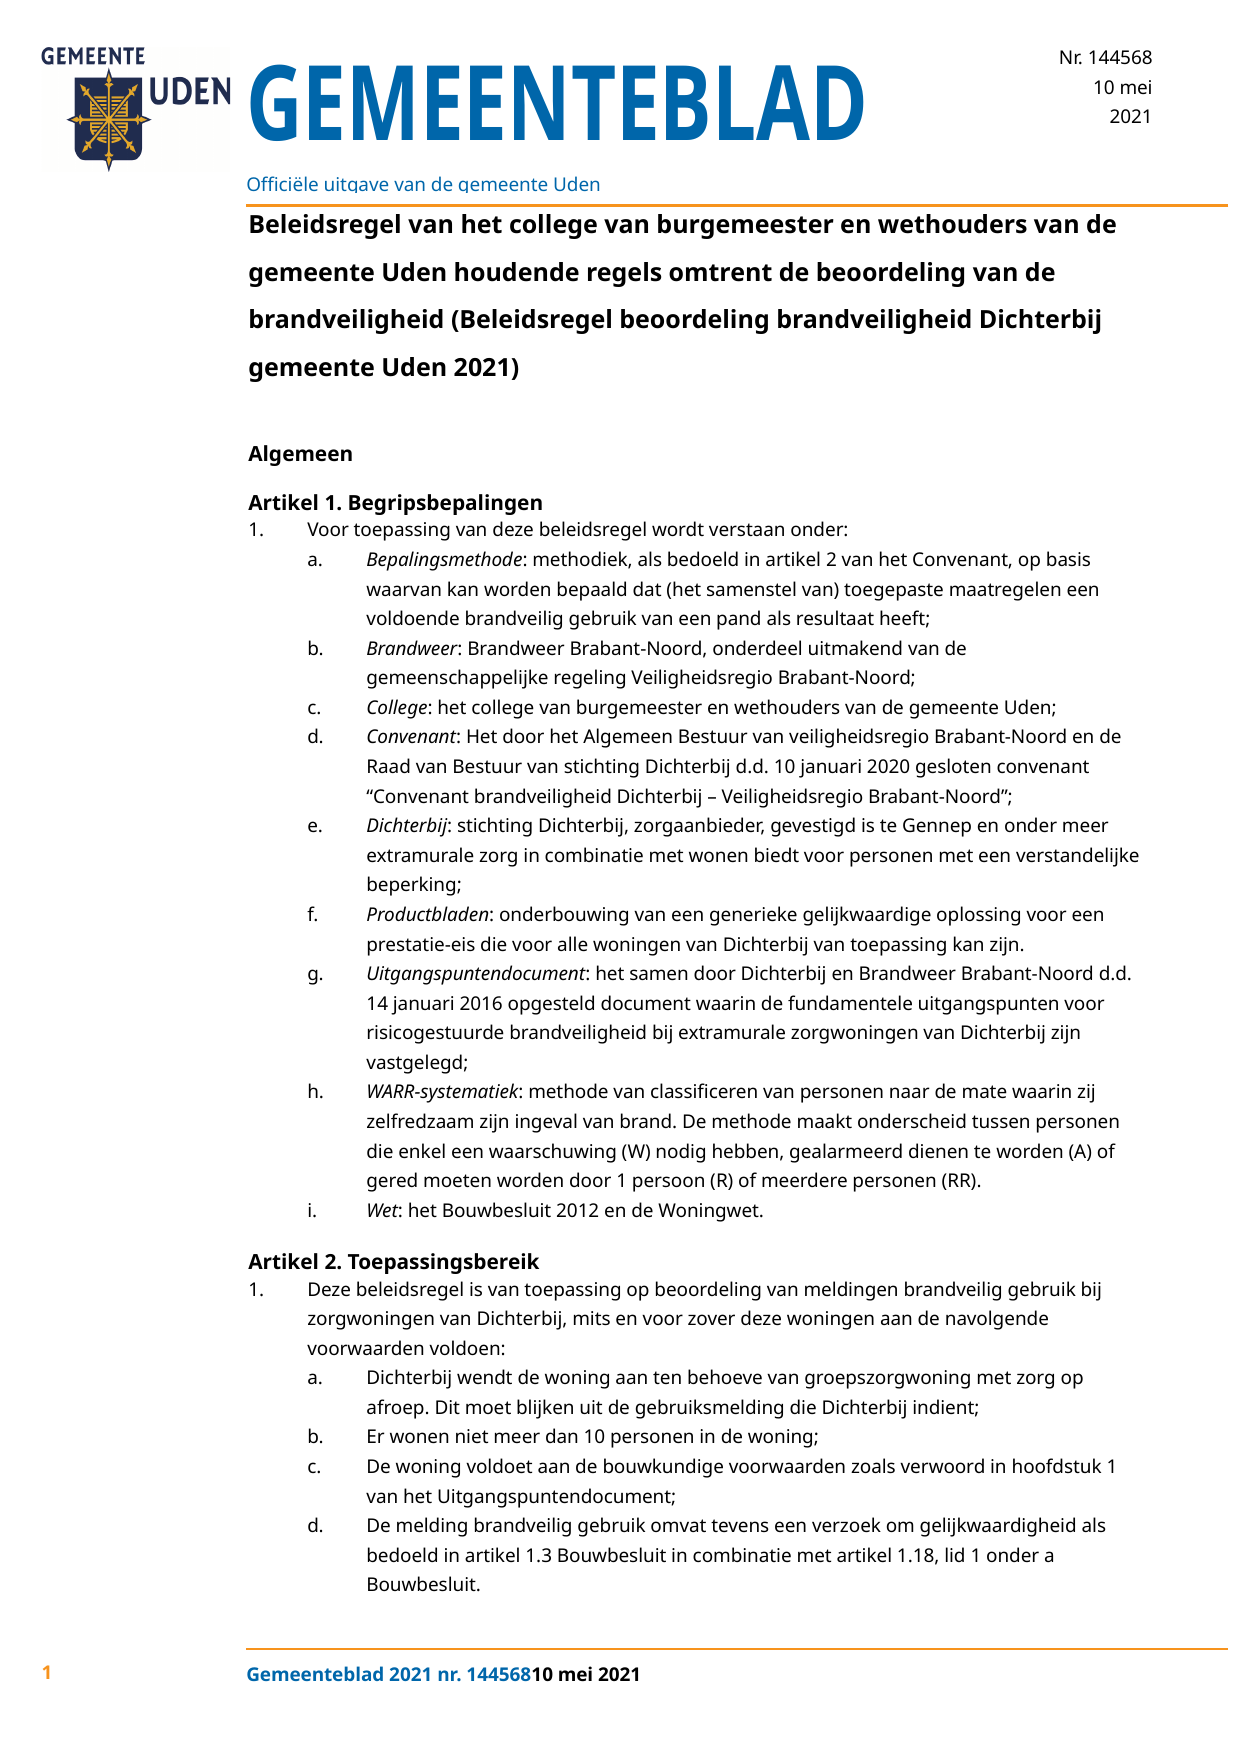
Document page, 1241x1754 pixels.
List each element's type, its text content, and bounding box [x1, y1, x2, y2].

list De woning voldoet aan de bouwkundige voorwaarden zoals verwoord in hoofdstuk 1 van het Uitgangspuntendocument; [307, 1453, 1152, 1509]
text Artikel 2. Toepassingsbereik [248, 1247, 1152, 1276]
list College: het college van burgemeester en wethouders van de gemeente Uden; [307, 694, 1152, 720]
list Uitgangspuntendocument: het samen door Dichterbij en Brandweer Brabant-Noord d.d. 14 januari 2016 opgesteld document waarin de fundamentele uitgangspunten voor risicogestuurde brandveiligheid bij extramurale zorgwoningen van Dichterbij zijn vastgelegd; [307, 960, 1152, 1075]
text Artikel 1. Begripsbepalingen [248, 488, 1152, 517]
text Beleidsregel van het college van burgemeester en wethouders van de gemeente Uden houdende regels omtrent de beoordeling van de brandveiligheid (Beleidsregel beoordeling brandveiligheid Dichterbij gemeente Uden 2021) [248, 207, 1152, 384]
list Convenant: Het door het Algemeen Bestuur van veiligheidsregio Brabant-Noord en de Raad van Bestuur van stichting Dichterbij d.d. 10 januari 2020 gesloten convenant “Convenant brandveiligheid Dichterbij – Veiligheidsregio Brabant-Noord”; [307, 724, 1152, 808]
list Brandweer: Brandweer Brabant-Noord, onderdeel uitmakend van de gemeenschappelijke regeling Veiligheidsregio Brabant-Noord; [307, 635, 1152, 690]
list WARR-systematiek: methode van classificeren van personen naar de mate waarin zij zelfredzaam zijn ingeval van brand. De methode maakt onderscheid tussen personen die enkel een waarschuwing (W) nodig hebben, gealarmeerd dienen te worden (A) of gered moeten worden door 1 persoon (R) of meerdere personen (RR). [307, 1079, 1152, 1193]
list Voor toepassing van deze beleidsregel wordt verstaan onder: [248, 517, 1152, 542]
list Dichterbij: stichting Dichterbij, zorgaanbieder, gevestigd is te Gennep en onder meer extramurale zorg in combinatie met wonen biedt voor personen met een verstandelijke beperking; [307, 812, 1152, 897]
list Deze beleidsregel is van toepassing op beoordeling van meldingen brandveilig gebruik bij zorgwoningen van Dichterbij, mits en voor zover deze woningen aan de navolgende voorwaarden voldoen: [248, 1276, 1152, 1361]
picture [41, 47, 231, 172]
list De melding brandveilig gebruik omvat tevens een verzoek om gelijkwaardigheid als bedoeld in artikel 1.3 Bouwbesluit in combinatie met artikel 1.18, lid 1 onder a Bouwbesluit. [307, 1512, 1152, 1597]
text Algemeen [248, 439, 1152, 467]
list Dichterbij wendt de woning aan ten behoeve van groepszorgwoning met zorg op afroep. Dit moet blijken uit de gebruiksmelding die Dichterbij indient; [307, 1364, 1152, 1420]
list Bepalingsmethode: methodiek, als bedoeld in artikel 2 van het Convenant, op basis waarvan kan worden bepaald dat (het samenstel van) toegepaste maatregelen een voldoende brandveilig gebruik van een pand als resultaat heeft; [307, 546, 1152, 631]
list Er wonen niet meer dan 10 personen in de woning; [307, 1424, 1152, 1449]
list Productbladen: onderbouwing van een generieke gelijkwaardige oplossing voor een prestatie-eis die voor alle woningen van Dichterbij van toepassing kan zijn. [307, 901, 1152, 956]
list Wet: het Bouwbesluit 2012 en de Woningwet. [307, 1197, 1152, 1223]
